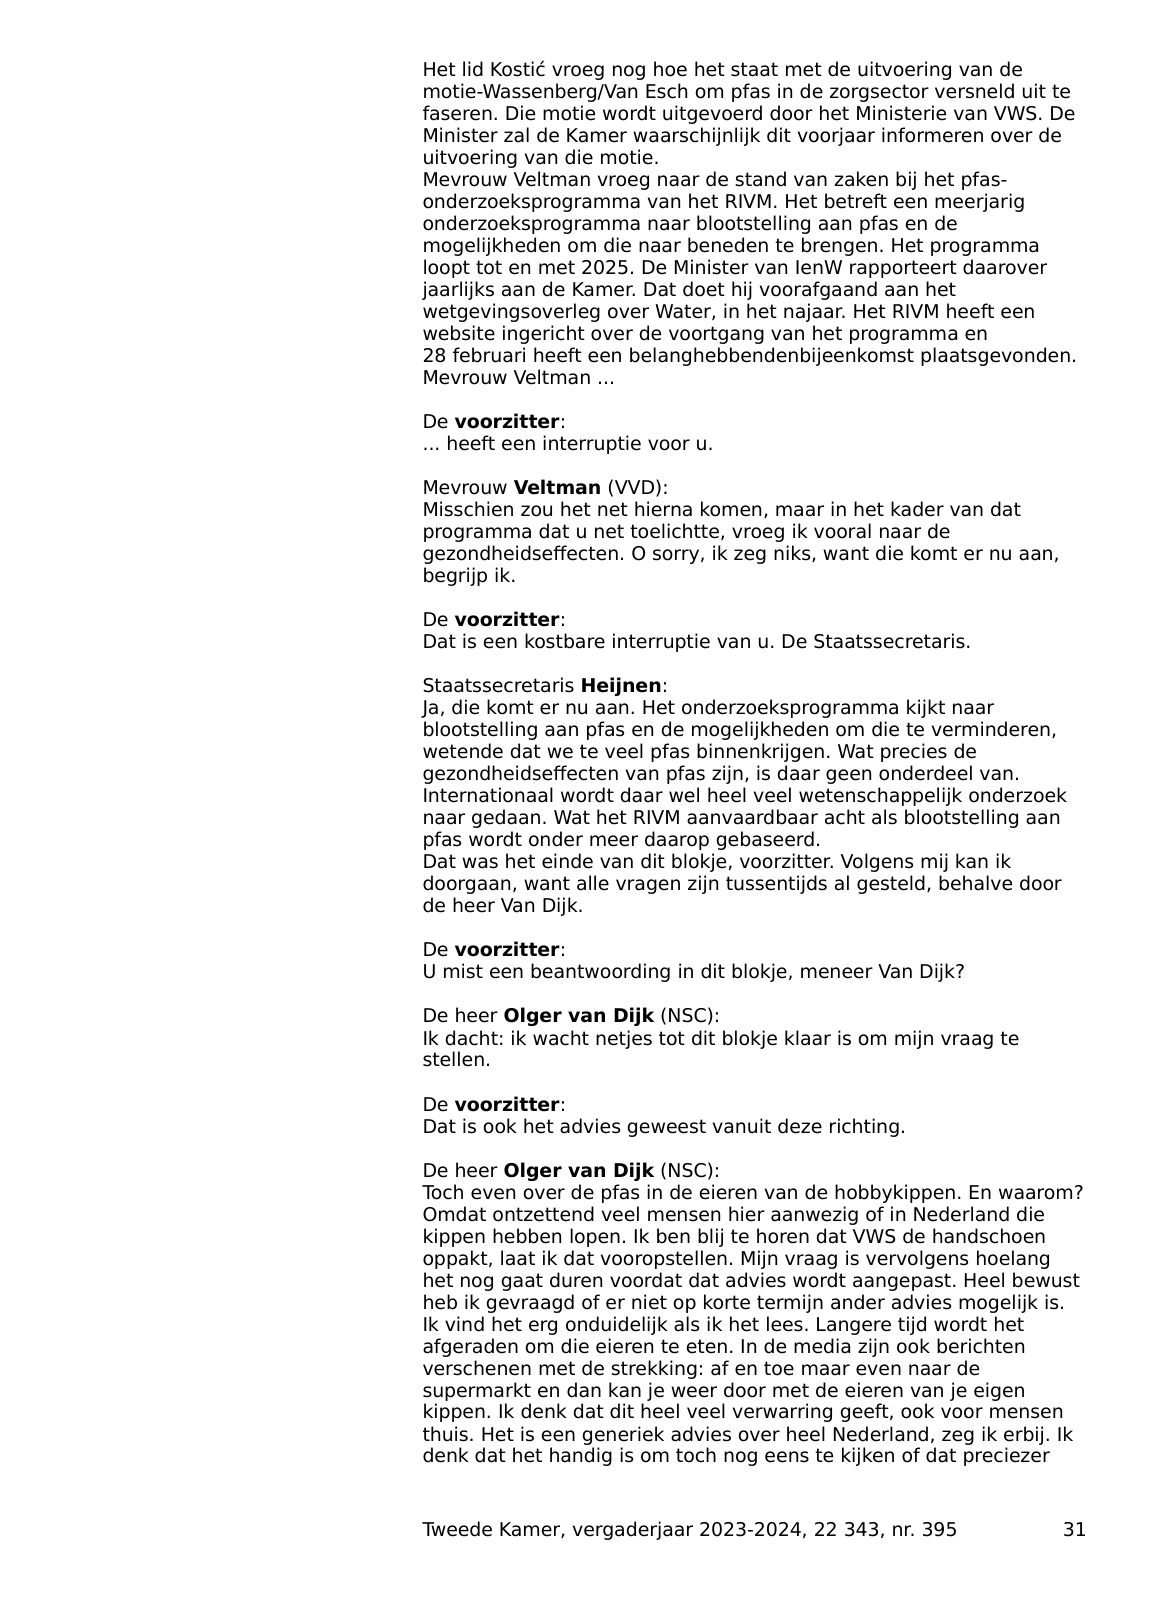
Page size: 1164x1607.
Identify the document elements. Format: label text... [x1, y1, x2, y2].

text De voorzitter: [422, 939, 1087, 961]
text De voorzitter: [422, 609, 1087, 631]
text Dat is ook het advies geweest vanuit deze richting. [422, 1116, 1087, 1137]
text Misschien zou het net hierna komen, maar in het kader van dat programma dat u net toelichtte, vroeg ik vooral naar de gezondheidseffecten. O sorry, ik zeg niks, want die komt er nu aan, begrijp ik. [422, 499, 1087, 587]
text De voorzitter: [422, 411, 1087, 433]
text ... heeft een interruptie voor u. [422, 433, 1087, 455]
text Het lid Kostić vroeg nog hoe het staat met de uitvoering van de motie-Wassenberg/Van Esch om pfas in de zorgsector versneld uit te faseren. Die motie wordt uitgevoerd door het Ministerie van VWS. De Minister zal de Kamer waarschijnlijk dit voorjaar informeren over de uitvoering van die motie. [422, 59, 1087, 169]
text Staatssecretaris Heijnen: [422, 675, 1087, 697]
text Toch even over de pfas in de eieren van de hobbykippen. En waarom? Omdat ontzettend veel mensen hier aanwezig of in Nederland die kippen hebben lopen. Ik ben blij te horen dat VWS de handschoen oppakt, laat ik dat vooropstellen. Mijn vraag is vervolgens hoelang het nog gaat duren voordat dat advies wordt aangepast. Heel bewust heb ik gevraagd of er niet op korte termijn ander advies mogelijk is. Ik vind het erg onduidelijk als ik het lees. Langere tijd wordt het afgeraden om die eieren te eten. In de media zijn ook berichten verschenen met de strekking: af en toe maar even naar de supermarkt en dan kan je weer door met de eieren van je eigen kippen. Ik denk dat dit heel veel verwarring geeft, ook voor mensen thuis. Het is een generiek advies over heel Nederland, zeg ik erbij. Ik denk dat het handig is om toch nog eens te kijken of dat preciezer [422, 1182, 1087, 1467]
text Dat is een kostbare interruptie van u. De Staatssecretaris. [422, 631, 1087, 653]
text Mevrouw Veltman (VVD): [422, 477, 1087, 499]
text U mist een beantwoording in dit blokje, meneer Van Dijk? [422, 961, 1087, 983]
text Mevrouw Veltman ... [422, 367, 1087, 389]
text Mevrouw Veltman vroeg naar de stand van zaken bij het pfas-onderzoeksprogramma van het RIVM. Het betreft een meerjarig onderzoeksprogramma naar blootstelling aan pfas en de mogelijkheden om die naar beneden te brengen. Het programma loopt tot en met 2025. De Minister van IenW rapporteert daarover jaarlijks aan de Kamer. Dat doet hij voorafgaand aan het wetgevingsoverleg over Water, in het najaar. Het RIVM heeft een website ingericht over de voortgang van het programma en 28 februari heeft een belanghebbendenbijeenkomst plaatsgevonden. [422, 169, 1087, 367]
text Dat was het einde van dit blokje, voorzitter. Volgens mij kan ik doorgaan, want alle vragen zijn tussentijds al gesteld, behalve door de heer Van Dijk. [422, 851, 1087, 917]
text Ik dacht: ik wacht netjes tot dit blokje klaar is om mijn vraag te stellen. [422, 1027, 1087, 1071]
text De heer Olger van Dijk (NSC): [422, 1005, 1087, 1027]
text De heer Olger van Dijk (NSC): [422, 1160, 1087, 1182]
text De voorzitter: [422, 1093, 1087, 1116]
text Ja, die komt er nu aan. Het onderzoeksprogramma kijkt naar blootstelling aan pfas en de mogelijkheden om die te verminderen, wetende dat we te veel pfas binnenkrijgen. Wat precies de gezondheidseffecten van pfas zijn, is daar geen onderdeel van. Internationaal wordt daar wel heel veel wetenschappelijk onderzoek naar gedaan. Wat het RIVM aanvaardbaar acht als blootstelling aan pfas wordt onder meer daarop gebaseerd. [422, 697, 1087, 851]
